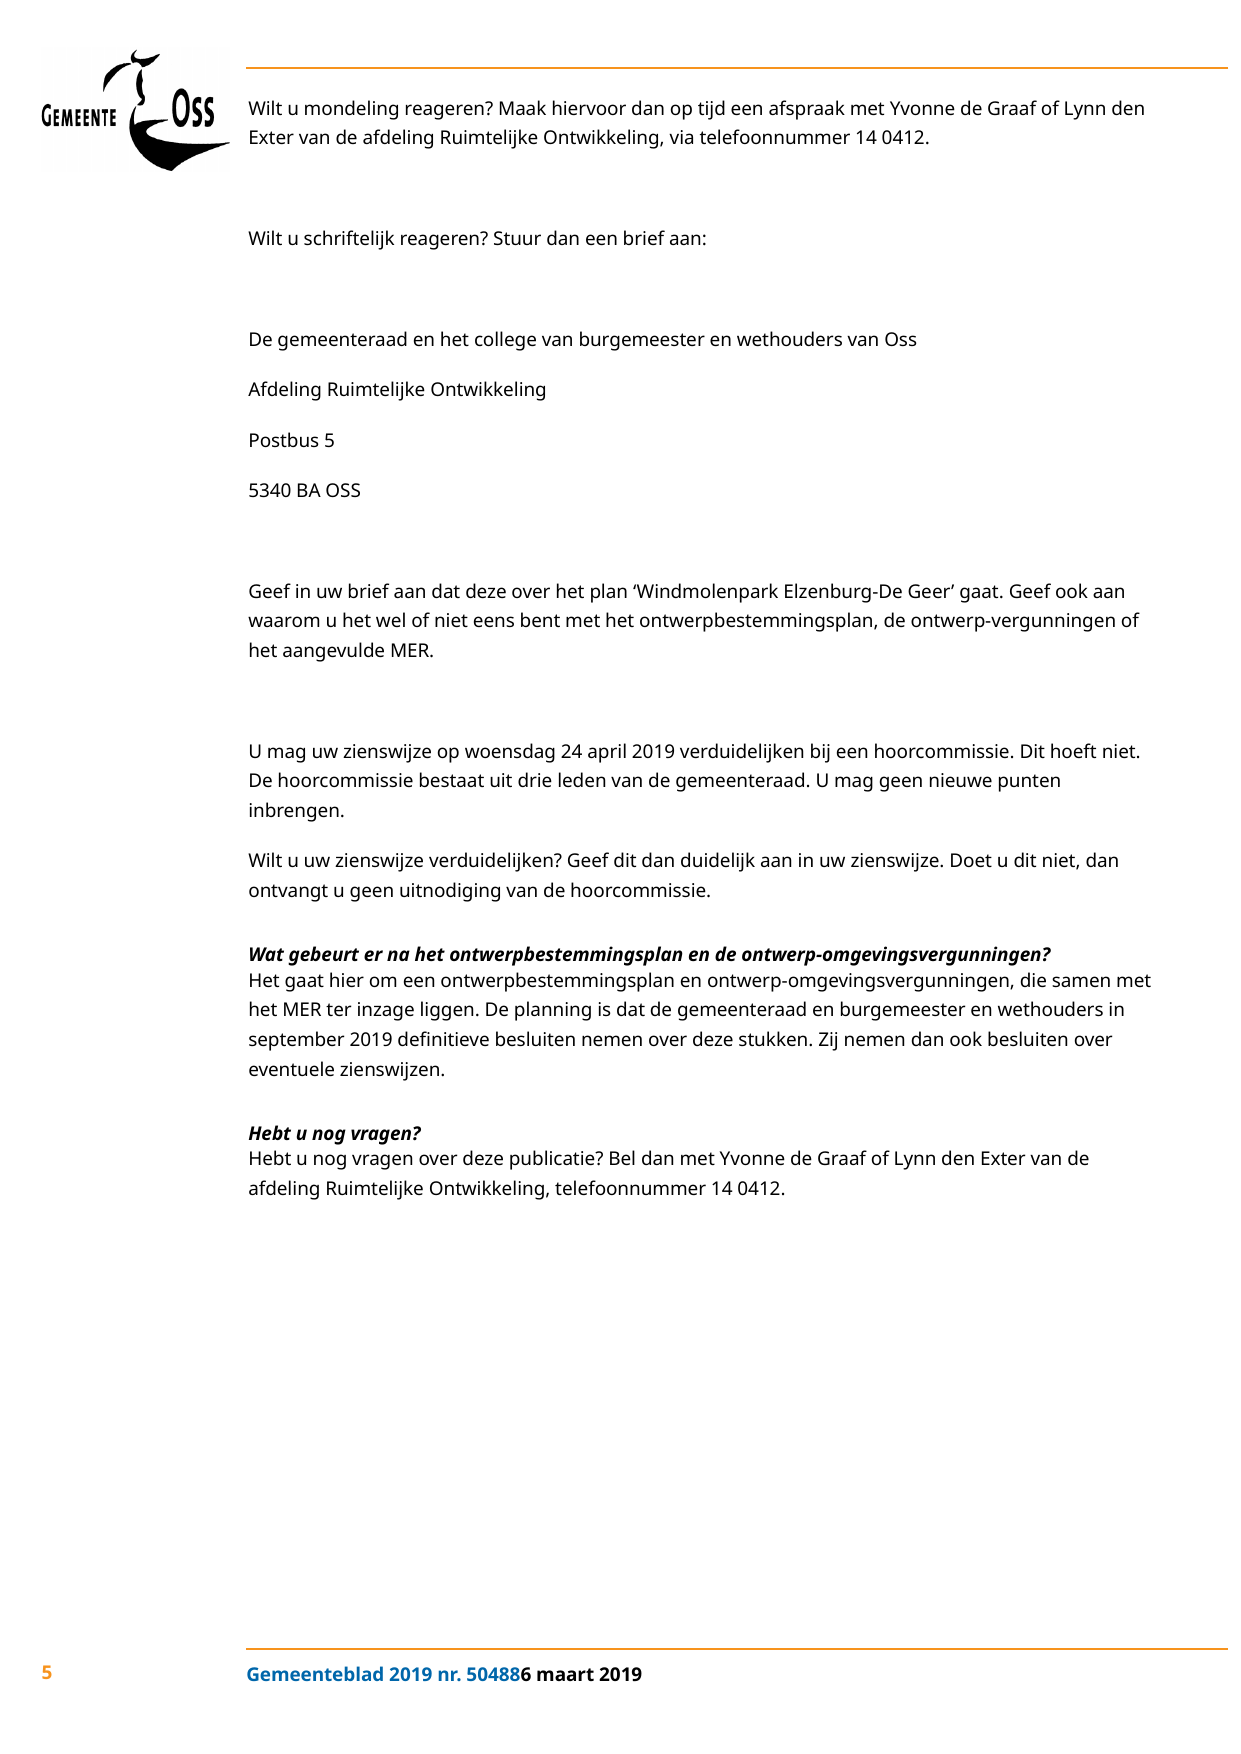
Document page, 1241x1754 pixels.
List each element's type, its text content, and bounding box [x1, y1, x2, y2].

text Het gaat hier om een ontwerpbestemmingsplan en ontwerp-omgevingsvergunningen, die samen met het MER ter inzage liggen. De planning is dat de gemeenteraad en burgemeester en wethouders in september 2019 definitieve besluiten nemen over deze stukken. Zij nemen dan ook besluiten over eventuele zienswijzen. [248, 967, 1152, 1081]
picture [41, 47, 231, 172]
text Afdeling Ruimtelijke Ontwikkeling [248, 376, 1152, 402]
text Wilt u mondeling reageren? Maak hiervoor dan op tijd een afspraak met Yvonne de Graaf of Lynn den Exter van de afdeling Ruimtelijke Ontwikkeling, via telefoonnummer 14 0412. [248, 95, 1152, 150]
text 5340 BA OSS [248, 477, 1152, 503]
text U mag uw zienswijze op woensdag 24 april 2019 verduidelijken bij een hoorcommissie. Dit hoeft niet. De hoorcommissie bestaat uit drie leden van de gemeenteraad. U mag geen nieuwe punten inbrengen. [248, 738, 1152, 823]
text De gemeenteraad en het college van burgemeester en wethouders van Oss [248, 326, 1152, 352]
text Wilt u schriftelijk reageren? Stuur dan een brief aan: [248, 225, 1152, 251]
text Wat gebeurt er na het ontwerpbestemmingsplan en de ontwerp-omgevingsvergunningen? [248, 941, 1152, 967]
text Hebt u nog vragen? [248, 1120, 1152, 1145]
text Geef in uw brief aan dat deze over het plan ‘Windmolenpark Elzenburg-De Geer’ gaat. Geef ook aan waarom u het wel of niet eens bent met het ontwerpbestemmingsplan, de ontwerp-vergunningen of het aangevulde MER. [248, 578, 1152, 663]
text Postbus 5 [248, 427, 1152, 453]
text Wilt u uw zienswijze verduidelijken? Geef dit dan duidelijk aan in uw zienswijze. Doet u dit niet, dan ontvangt u geen uitnodiging van de hoorcommissie. [248, 848, 1152, 903]
text Hebt u nog vragen over deze publicatie? Bel dan met Yvonne de Graaf of Lynn den Exter van de afdeling Ruimtelijke Ontwikkeling, telefoonnummer 14 0412. [248, 1145, 1152, 1201]
